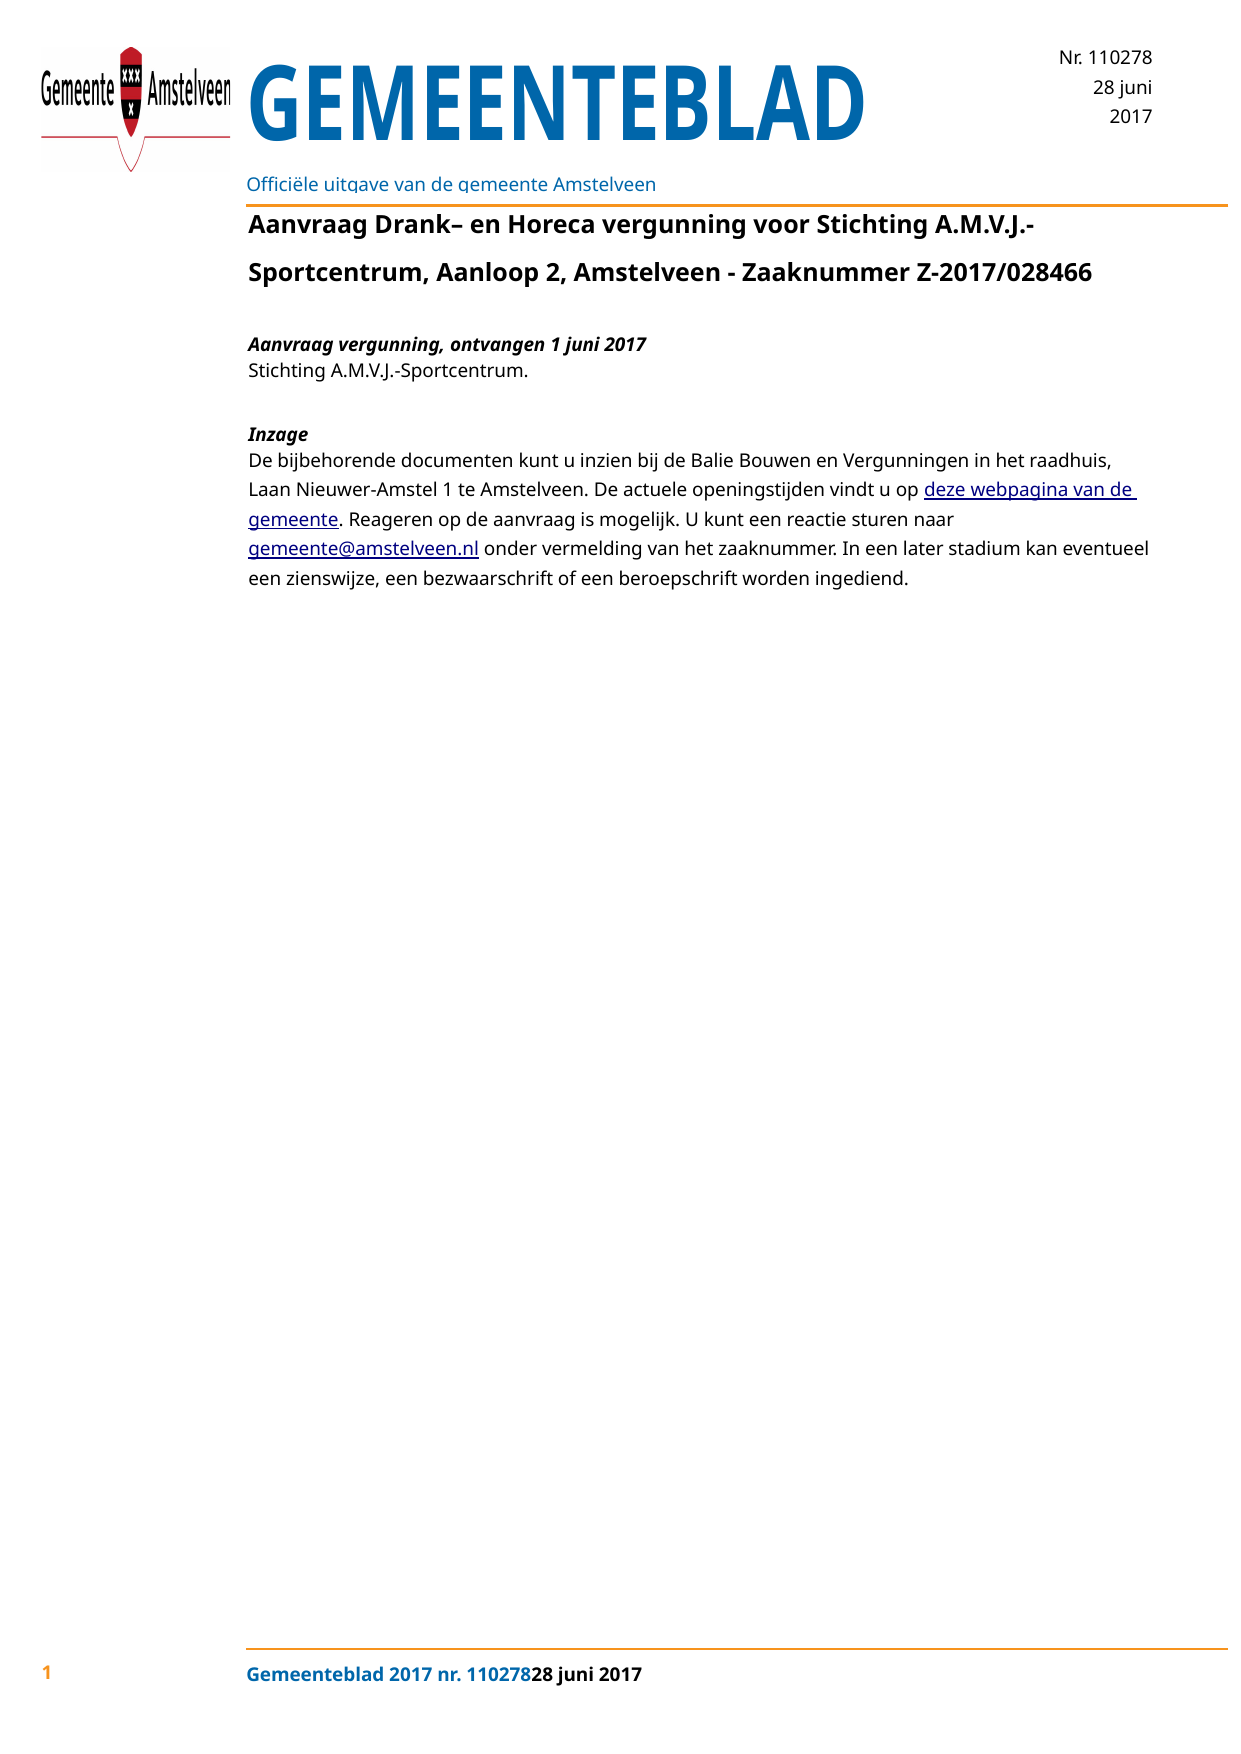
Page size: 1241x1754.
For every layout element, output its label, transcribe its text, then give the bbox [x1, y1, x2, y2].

text Stichting A.M.V.J.-Sportcentrum. [248, 357, 1152, 383]
picture [41, 47, 231, 172]
text De bijbehorende documenten kunt u inzien bij de Balie Bouwen en Vergunningen in het raadhuis, Laan Nieuwer-Amstel 1 te Amstelveen. De actuele openingstijden vindt u op deze webpagina van de gemeente. Reageren op de aanvraag is mogelijk. U kunt een reactie sturen naar gemeente@amstelveen.nl onder vermelding van het zaaknummer. In een later stadium kan eventueel een zienswijze, een bezwaarschrift of een beroepschrift worden ingediend. [248, 447, 1152, 591]
text Aanvraag Drank– en Horeca vergunning voor Stichting A.M.V.J.-Sportcentrum, Aanloop 2, Amstelveen - Zaaknummer Z-2017/028466 [248, 207, 1152, 288]
text Inzage [248, 421, 1152, 447]
text Aanvraag vergunning, ontvangen 1 juni 2017 [248, 331, 1152, 357]
